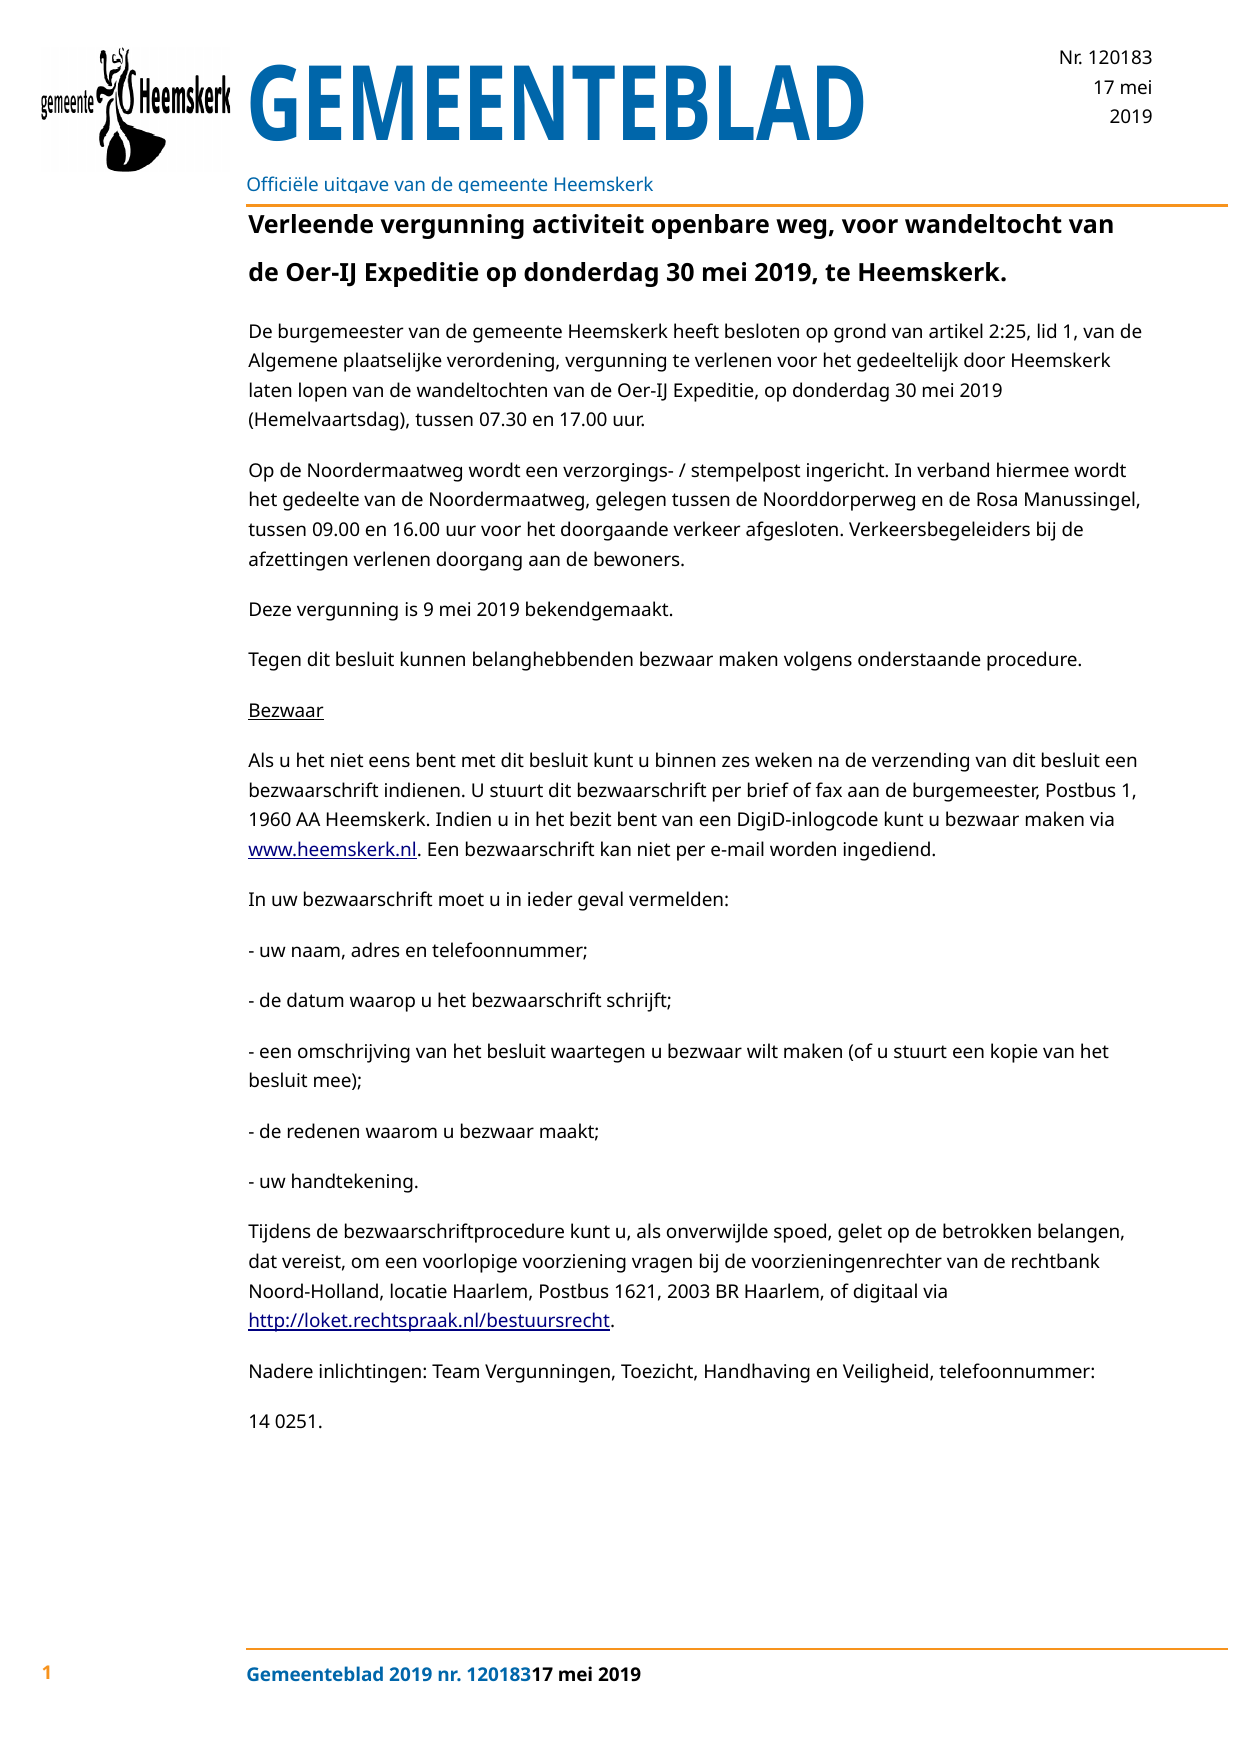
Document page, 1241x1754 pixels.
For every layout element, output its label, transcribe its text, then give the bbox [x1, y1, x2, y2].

text Op de Noordermaatweg wordt een verzorgings- / stempelpost ingericht. In verband hiermee wordt het gedeelte van de Noordermaatweg, gelegen tussen de Noorddorperweg en de Rosa Manussingel, tussen 09.00 en 16.00 uur voor het doorgaande verkeer afgesloten. Verkeersbegeleiders bij de afzettingen verlenen doorgang aan de bewoners. [248, 457, 1152, 572]
text 14 0251. [248, 1408, 1152, 1434]
text - uw naam, adres en telefoonnummer; [248, 937, 1152, 963]
text In uw bezwaarschrift moet u in ieder geval vermelden: [248, 887, 1152, 912]
text - uw handtekening. [248, 1168, 1152, 1194]
text Nadere inlichtingen: Team Vergunningen, Toezicht, Handhaving en Veiligheid, telefoonnummer: [248, 1358, 1152, 1384]
text Deze vergunning is 9 mei 2019 bekendgemaakt. [248, 596, 1152, 622]
text - een omschrijving van het besluit waartegen u bezwaar wilt maken (of u stuurt een kopie van het besluit mee); [248, 1038, 1152, 1093]
picture [41, 47, 231, 172]
text Als u het niet eens bent met dit besluit kunt u binnen zes weken na de verzending van dit besluit een bezwaarschrift indienen. U stuurt dit bezwaarschrift per brief of fax aan de burgemeester, Postbus 1, 1960 AA Heemskerk. Indien u in het bezit bent van een DigiD-inlogcode kunt u bezwaar maken via www.heemskerk.nl. Een bezwaarschrift kan niet per e-mail worden ingediend. [248, 747, 1152, 862]
text Bezwaar [248, 697, 1152, 723]
text - de redenen waarom u bezwaar maakt; [248, 1118, 1152, 1144]
text De burgemeester van de gemeente Heemskerk heeft besloten op grond van artikel 2:25, lid 1, van de Algemene plaatselijke verordening, vergunning te verlenen voor het gedeeltelijk door Heemskerk laten lopen van de wandeltochten van de Oer-IJ Expeditie, op donderdag 30 mei 2019 (Hemelvaartsdag), tussen 07.30 en 17.00 uur. [248, 318, 1152, 432]
text - de datum waarop u het bezwaarschrift schrijft; [248, 987, 1152, 1013]
text Verleende vergunning activiteit openbare weg, voor wandeltocht van de Oer-IJ Expeditie op donderdag 30 mei 2019, te Heemskerk. [248, 207, 1152, 288]
text Tegen dit besluit kunnen belanghebbenden bezwaar maken volgens onderstaande procedure. [248, 647, 1152, 672]
text Tijdens de bezwaarschriftprocedure kunt u, als onverwijlde spoed, gelet op de betrokken belangen, dat vereist, om een voorlopige voorziening vragen bij de voorzieningenrechter van de rechtbank Noord-Holland, locatie Haarlem, Postbus 1621, 2003 BR Haarlem, of digitaal via http://loket.rechtspraak.nl/bestuursrecht. [248, 1219, 1152, 1333]
